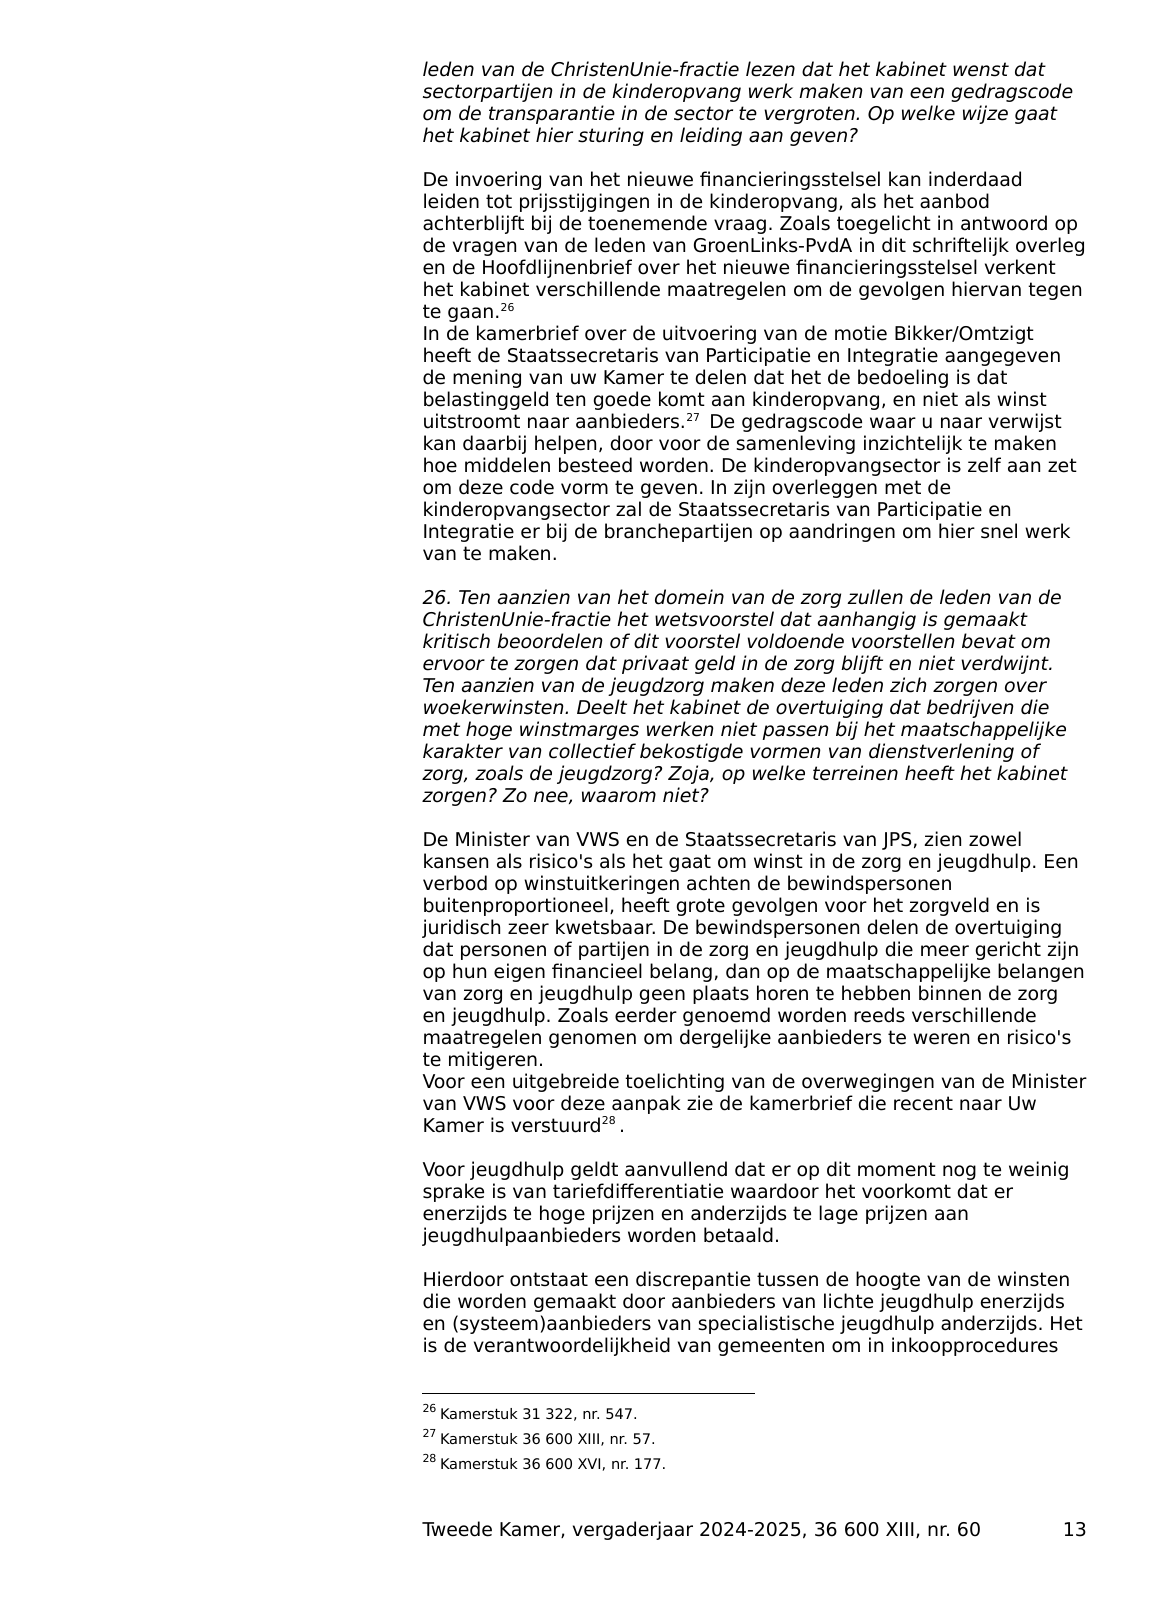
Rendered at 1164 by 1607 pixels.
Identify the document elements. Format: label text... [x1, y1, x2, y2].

text De invoering van het nieuwe financieringsstelsel kan inderdaad leiden tot prijsstijgingen in de kinderopvang, als het aanbod achterblijft bij de toenemende vraag. Zoals toegelicht in antwoord op de vragen van de leden van GroenLinks-PvdA in dit schriftelijk overleg en de Hoofdlijnenbrief over het nieuwe financieringsstelsel verkent het kabinet verschillende maatregelen om de gevolgen hiervan tegen te gaan. [422, 169, 1087, 323]
text Kamerstuk 31 322, nr. 547. [422, 1402, 1087, 1424]
text Voor jeugdhulp geldt aanvullend dat er op dit moment nog te weinig sprake is van tariefdifferentiatie waardoor het voorkomt dat er enerzijds te hoge prijzen en anderzijds te lage prijzen aan jeugdhulpaanbieders worden betaald. [422, 1159, 1087, 1247]
text 26. Ten aanzien van het domein van de zorg zullen de leden van de ChristenUnie-fractie het wetsvoorstel dat aanhangig is gemaakt kritisch beoordelen of dit voorstel voldoende voorstellen bevat om ervoor te zorgen dat privaat geld in de zorg blijft en niet verdwijnt. Ten aanzien van de jeugdzorg maken deze leden zich zorgen over woekerwinsten. Deelt het kabinet de overtuiging dat bedrijven die met hoge winstmarges werken niet passen bij het maatschappelijke karakter van collectief bekostigde vormen van dienstverlening of zorg, zoals de jeugdzorg? Zoja, op welke terreinen heeft het kabinet zorgen? Zo nee, waarom niet? [422, 587, 1087, 807]
text Kamerstuk 36 600 XVI, nr. 177. [422, 1452, 1087, 1474]
text De Minister van VWS en de Staatssecretaris van JPS, zien zowel kansen als risico's als het gaat om winst in de zorg en jeugdhulp. Een verbod op winstuitkeringen achten de bewindspersonen buitenproportioneel, heeft grote gevolgen voor het zorgveld en is juridisch zeer kwetsbaar. De bewindspersonen delen de overtuiging dat personen of partijen in de zorg en jeugdhulp die meer gericht zijn op hun eigen financieel belang, dan op de maatschappelijke belangen van zorg en jeugdhulp geen plaats horen te hebben binnen de zorg en jeugdhulp. Zoals eerder genoemd worden reeds verschillende maatregelen genomen om dergelijke aanbieders te weren en risico's te mitigeren. [422, 829, 1087, 1071]
text leden van de ChristenUnie-fractie lezen dat het kabinet wenst dat sectorpartijen in de kinderopvang werk maken van een gedragscode om de transparantie in de sector te vergroten. Op welke wijze gaat het kabinet hier sturing en leiding aan geven? [422, 59, 1087, 147]
text In de kamerbrief over de uitvoering van de motie Bikker/Omtzigt heeft de Staatssecretaris van Participatie en Integratie aangegeven de mening van uw Kamer te delen dat het de bedoeling is dat belastinggeld ten goede komt aan kinderopvang, en niet als winst uitstroomt naar aanbieders. De gedragscode waar u naar verwijst kan daarbij helpen, door voor de samenleving inzichtelijk te maken hoe middelen besteed worden. De kinderopvangsector is zelf aan zet om deze code vorm te geven. In zijn overleggen met de kinderopvangsector zal de Staatssecretaris van Participatie en Integratie er bij de branchepartijen op aandringen om hier snel werk van te maken. [422, 323, 1087, 565]
text Kamerstuk 36 600 XIII, nr. 57. [422, 1427, 1087, 1449]
text Hierdoor ontstaat een discrepantie tussen de hoogte van de winsten die worden gemaakt door aanbieders van lichte jeugdhulp enerzijds en (systeem)aanbieders van specialistische jeugdhulp anderzijds. Het is de verantwoordelijkheid van gemeenten om in inkoopprocedures [422, 1269, 1087, 1357]
text Voor een uitgebreide toelichting van de overwegingen van de Minister van VWS voor deze aanpak zie de kamerbrief die recent naar Uw Kamer is verstuurd. [422, 1071, 1087, 1137]
